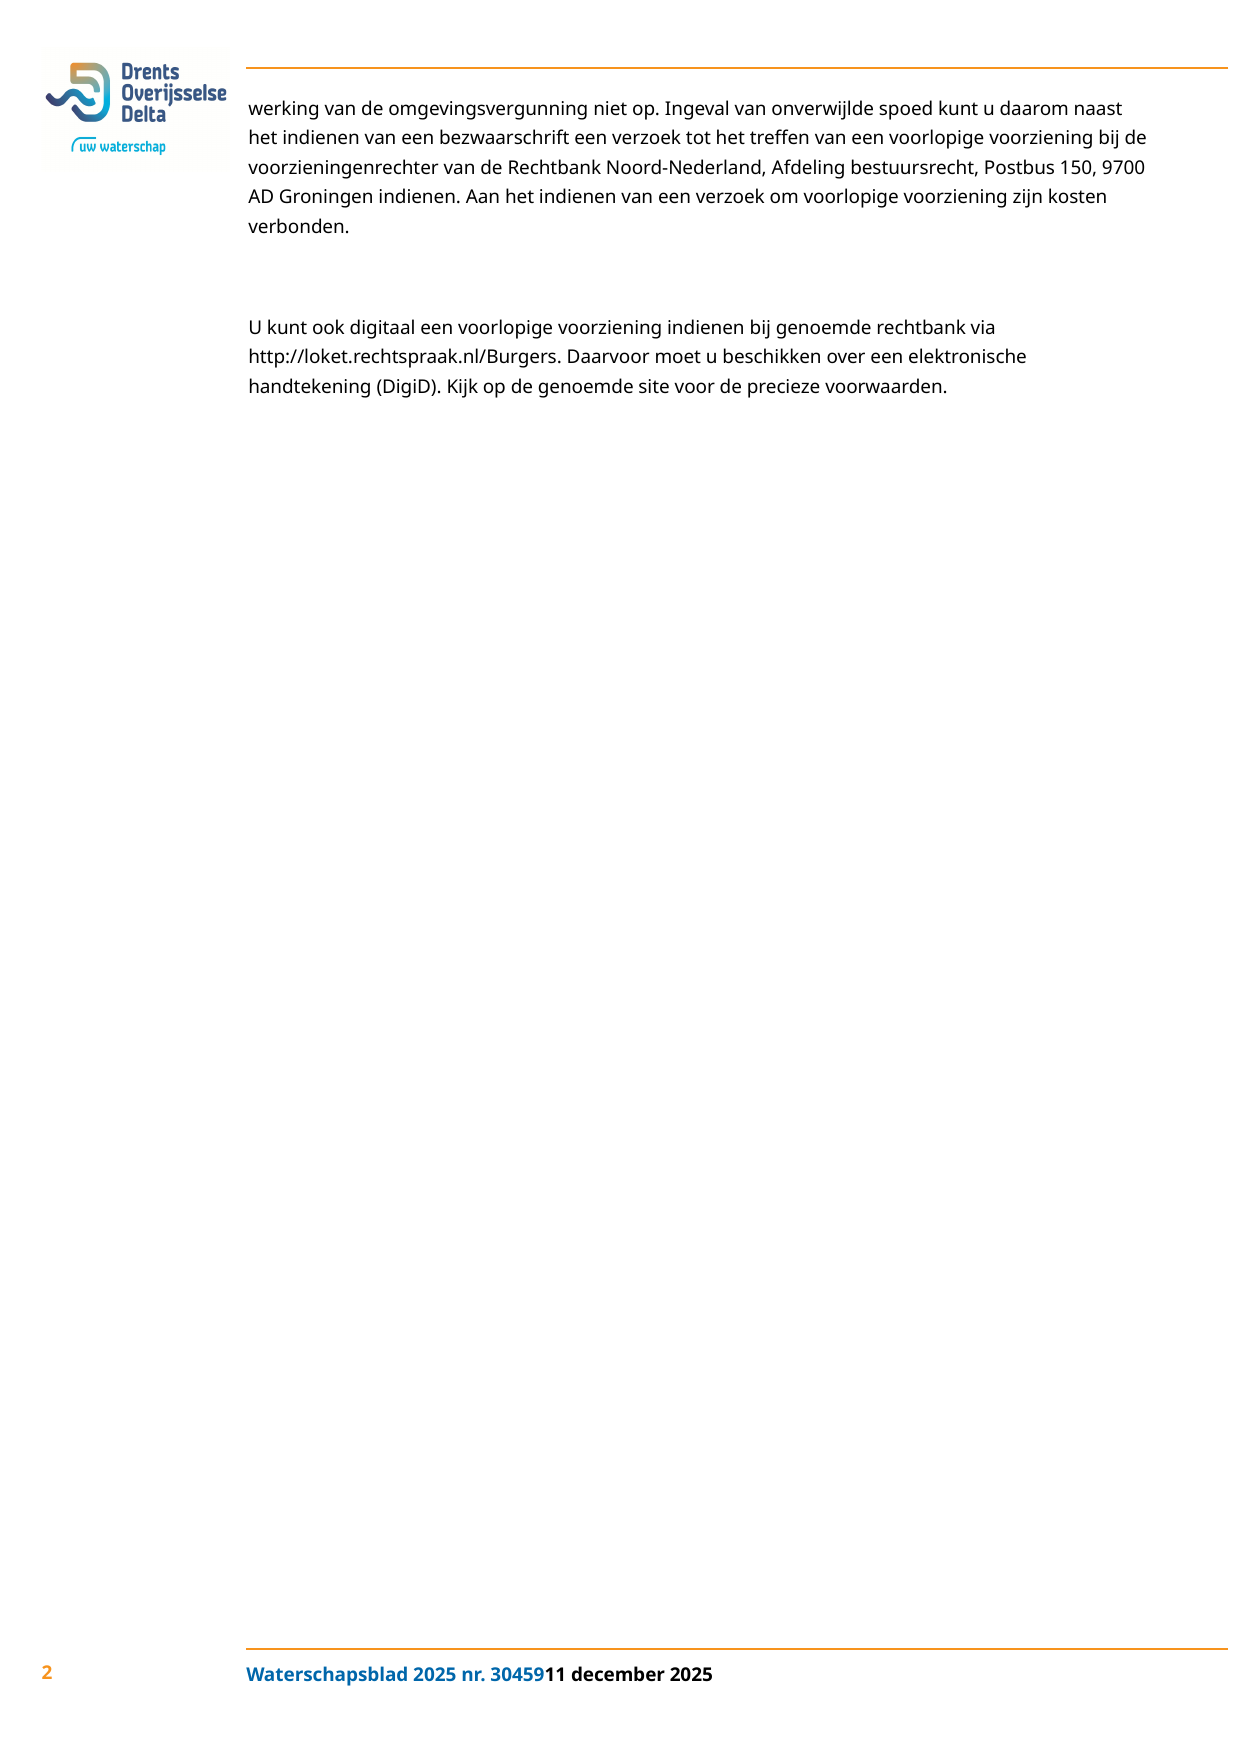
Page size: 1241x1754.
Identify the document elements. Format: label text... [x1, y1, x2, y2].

picture [41, 47, 231, 172]
text werking van de omgevingsvergunning niet op. Ingeval van onverwijlde spoed kunt u daarom naast het indienen van een bezwaarschrift een verzoek tot het treffen van een voorlopige voorziening bij de voorzieningenrechter van de Rechtbank Noord-Nederland, Afdeling bestuursrecht, Postbus 150, 9700 AD Groningen indienen. Aan het indienen van een verzoek om voorlopige voorziening zijn kosten verbonden. [248, 95, 1152, 239]
text U kunt ook digitaal een voorlopige voorziening indienen bij genoemde rechtbank via http://loket.rechtspraak.nl/Burgers. Daarvoor moet u beschikken over een elektronische handtekening (DigiD). Kijk op de genoemde site voor de precieze voorwaarden. [248, 314, 1152, 399]
